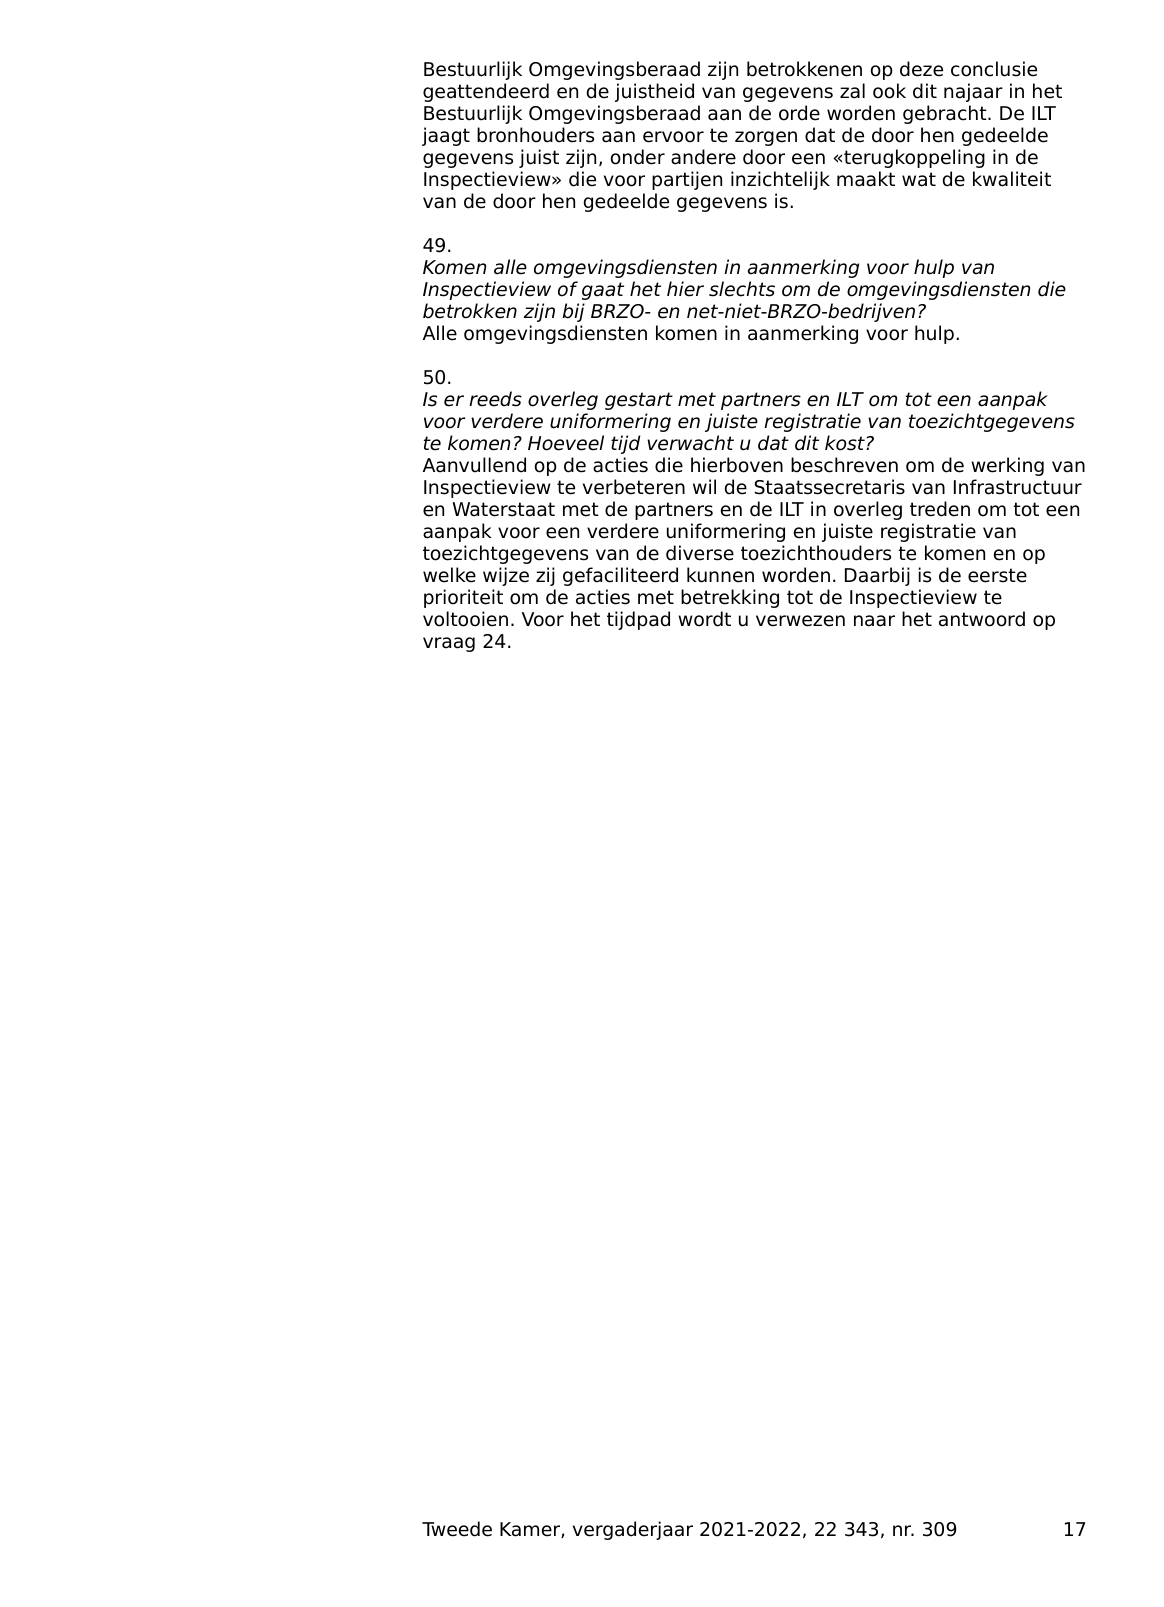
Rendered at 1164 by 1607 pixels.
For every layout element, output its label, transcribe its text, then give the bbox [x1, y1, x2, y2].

text Bestuurlijk Omgevingsberaad zijn betrokkenen op deze conclusie geattendeerd en de juistheid van gegevens zal ook dit najaar in het Bestuurlijk Omgevingsberaad aan de orde worden gebracht. De ILT jaagt bronhouders aan ervoor te zorgen dat de door hen gedeelde gegevens juist zijn, onder andere door een «terugkoppeling in de Inspectieview» die voor partijen inzichtelijk maakt wat de kwaliteit van de door hen gedeelde gegevens is. [422, 59, 1087, 213]
text 49. [422, 235, 1087, 257]
text Alle omgevingsdiensten komen in aanmerking voor hulp. [422, 323, 1087, 345]
text Komen alle omgevingsdiensten in aanmerking voor hulp van Inspectieview of gaat het hier slechts om de omgevingsdiensten die betrokken zijn bij BRZO- en net-niet-BRZO-bedrijven? [422, 257, 1087, 323]
text Aanvullend op de acties die hierboven beschreven om de werking van Inspectieview te verbeteren wil de Staatssecretaris van Infrastructuur en Waterstaat met de partners en de ILT in overleg treden om tot een aanpak voor een verdere uniformering en juiste registratie van toezichtgegevens van de diverse toezichthouders te komen en op welke wijze zij gefaciliteerd kunnen worden. Daarbij is de eerste prioriteit om de acties met betrekking tot de Inspectieview te voltooien. Voor het tijdpad wordt u verwezen naar het antwoord op vraag 24. [422, 455, 1087, 653]
text Is er reeds overleg gestart met partners en ILT om tot een aanpak voor verdere uniformering en juiste registratie van toezichtgegevens te komen? Hoeveel tijd verwacht u dat dit kost? [422, 389, 1087, 455]
text 50. [422, 367, 1087, 389]
